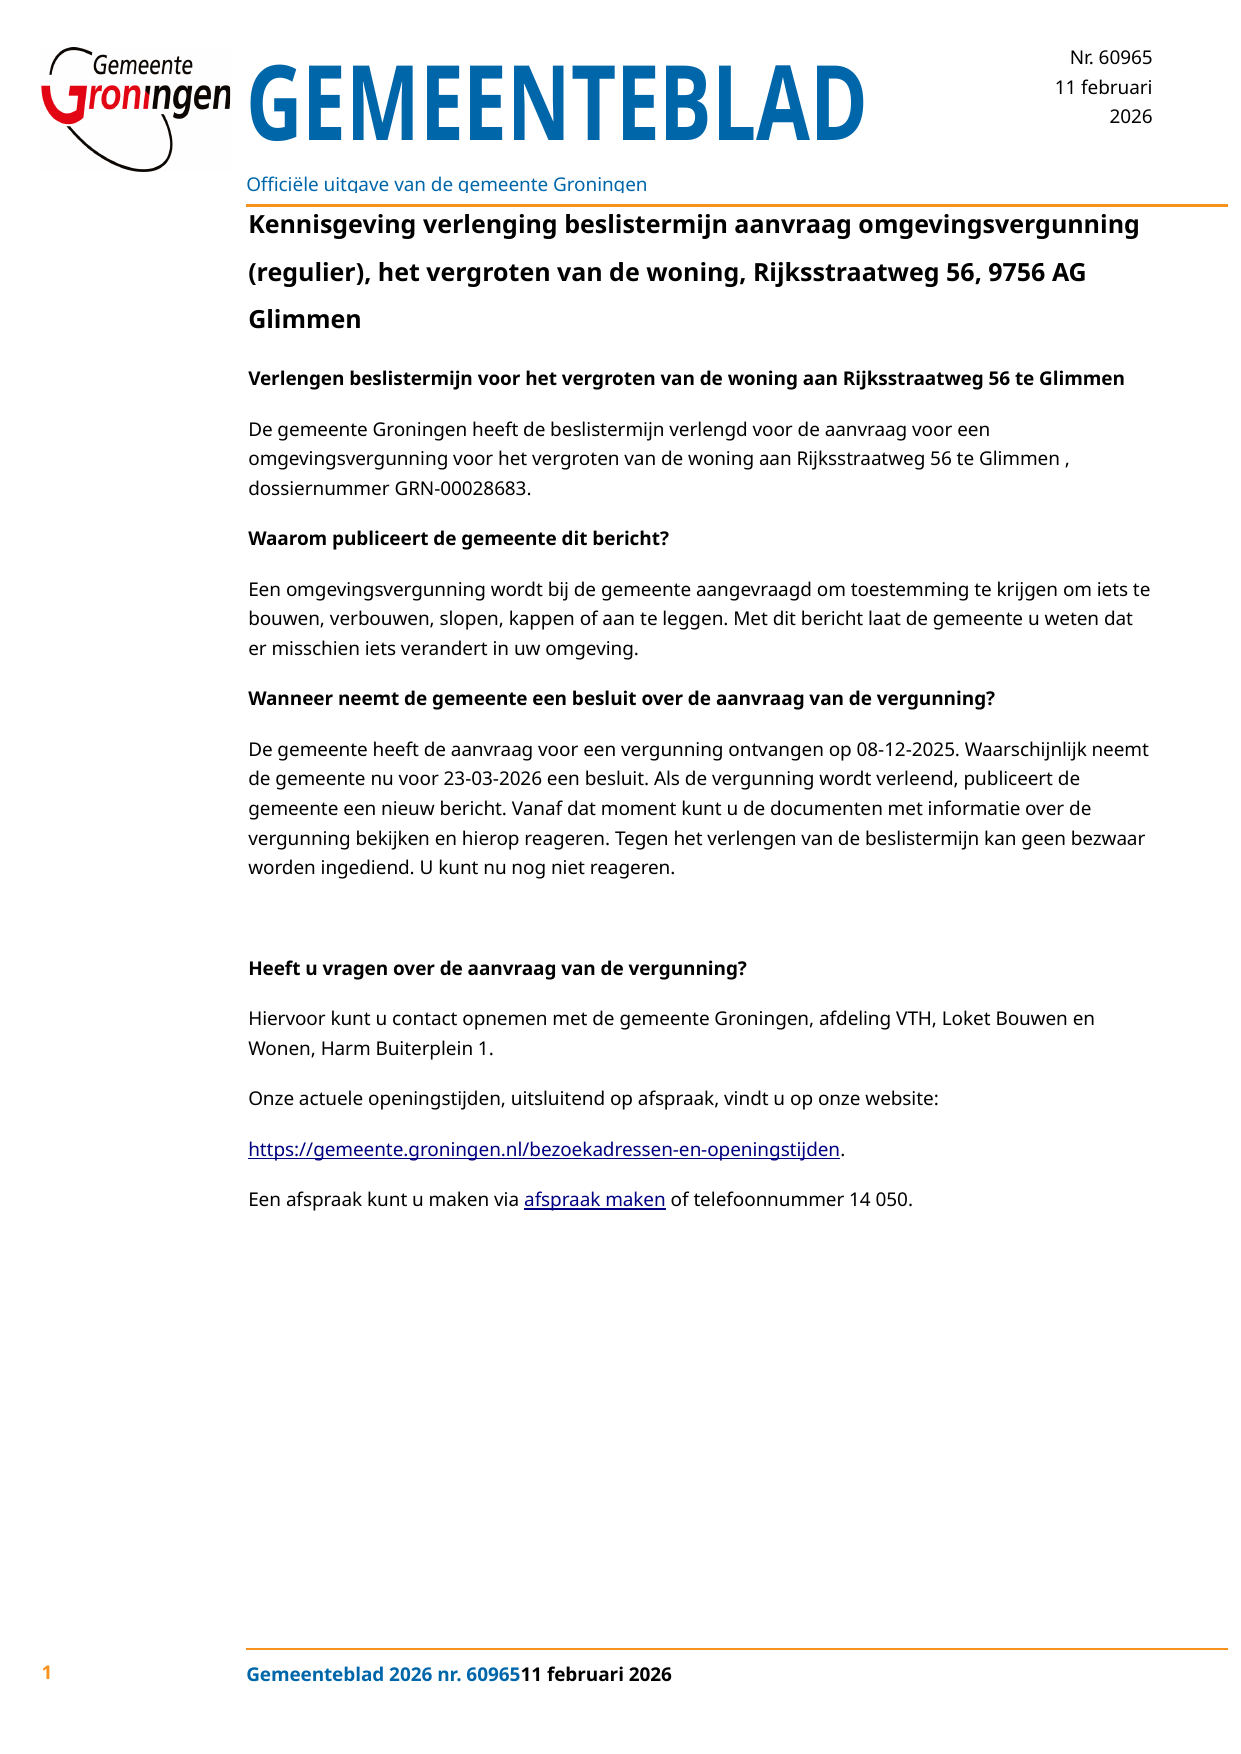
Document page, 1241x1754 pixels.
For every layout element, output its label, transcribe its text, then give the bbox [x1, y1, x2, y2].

text Hiervoor kunt u contact opnemen met de gemeente Groningen, afdeling VTH, Loket Bouwen en Wonen, Harm Buiterplein 1. [248, 1006, 1152, 1061]
text Kennisgeving verlenging beslistermijn aanvraag omgevingsvergunning (regulier), het vergroten van de woning, Rijksstraatweg 56, 9756 AG Glimmen [248, 207, 1152, 336]
text Heeft u vragen over de aanvraag van de vergunning? [248, 955, 1152, 981]
text Wanneer neemt de gemeente een besluit over de aanvraag van de vergunning? [248, 686, 1152, 711]
text Verlengen beslistermijn voor het vergroten van de woning aan Rijksstraatweg 56 te Glimmen [248, 366, 1152, 391]
text Een afspraak kunt u maken via afspraak maken of telefoonnummer 14 050. [248, 1186, 1152, 1212]
text De gemeente Groningen heeft de beslistermijn verlengd voor de aanvraag voor een omgevingsvergunning voor het vergroten van de woning aan Rijksstraatweg 56 te Glimmen , dossiernummer GRN-00028683. [248, 416, 1152, 501]
text Onze actuele openingstijden, uitsluitend op afspraak, vindt u op onze website: [248, 1086, 1152, 1111]
text De gemeente heeft de aanvraag voor een vergunning ontvangen op 08-12-2025. Waarschijnlijk neemt de gemeente nu voor 23-03-2026 een besluit. Als de vergunning wordt verleend, publiceert de gemeente een nieuw bericht. Vanaf dat moment kunt u de documenten met informatie over de vergunning bekijken en hierop reageren. Tegen het verlengen van de beslistermijn kan geen bezwaar worden ingediend. U kunt nu nog niet reageren. [248, 736, 1152, 880]
text Een omgevingsvergunning wordt bij de gemeente aangevraagd om toestemming te krijgen om iets te bouwen, verbouwen, slopen, kappen of aan te leggen. Met dit bericht laat de gemeente u weten dat er misschien iets verandert in uw omgeving. [248, 576, 1152, 661]
picture [41, 47, 231, 172]
text https://gemeente.groningen.nl/bezoekadressen-en-openingstijden. [248, 1136, 1152, 1162]
text Waarom publiceert de gemeente dit bericht? [248, 526, 1152, 551]
